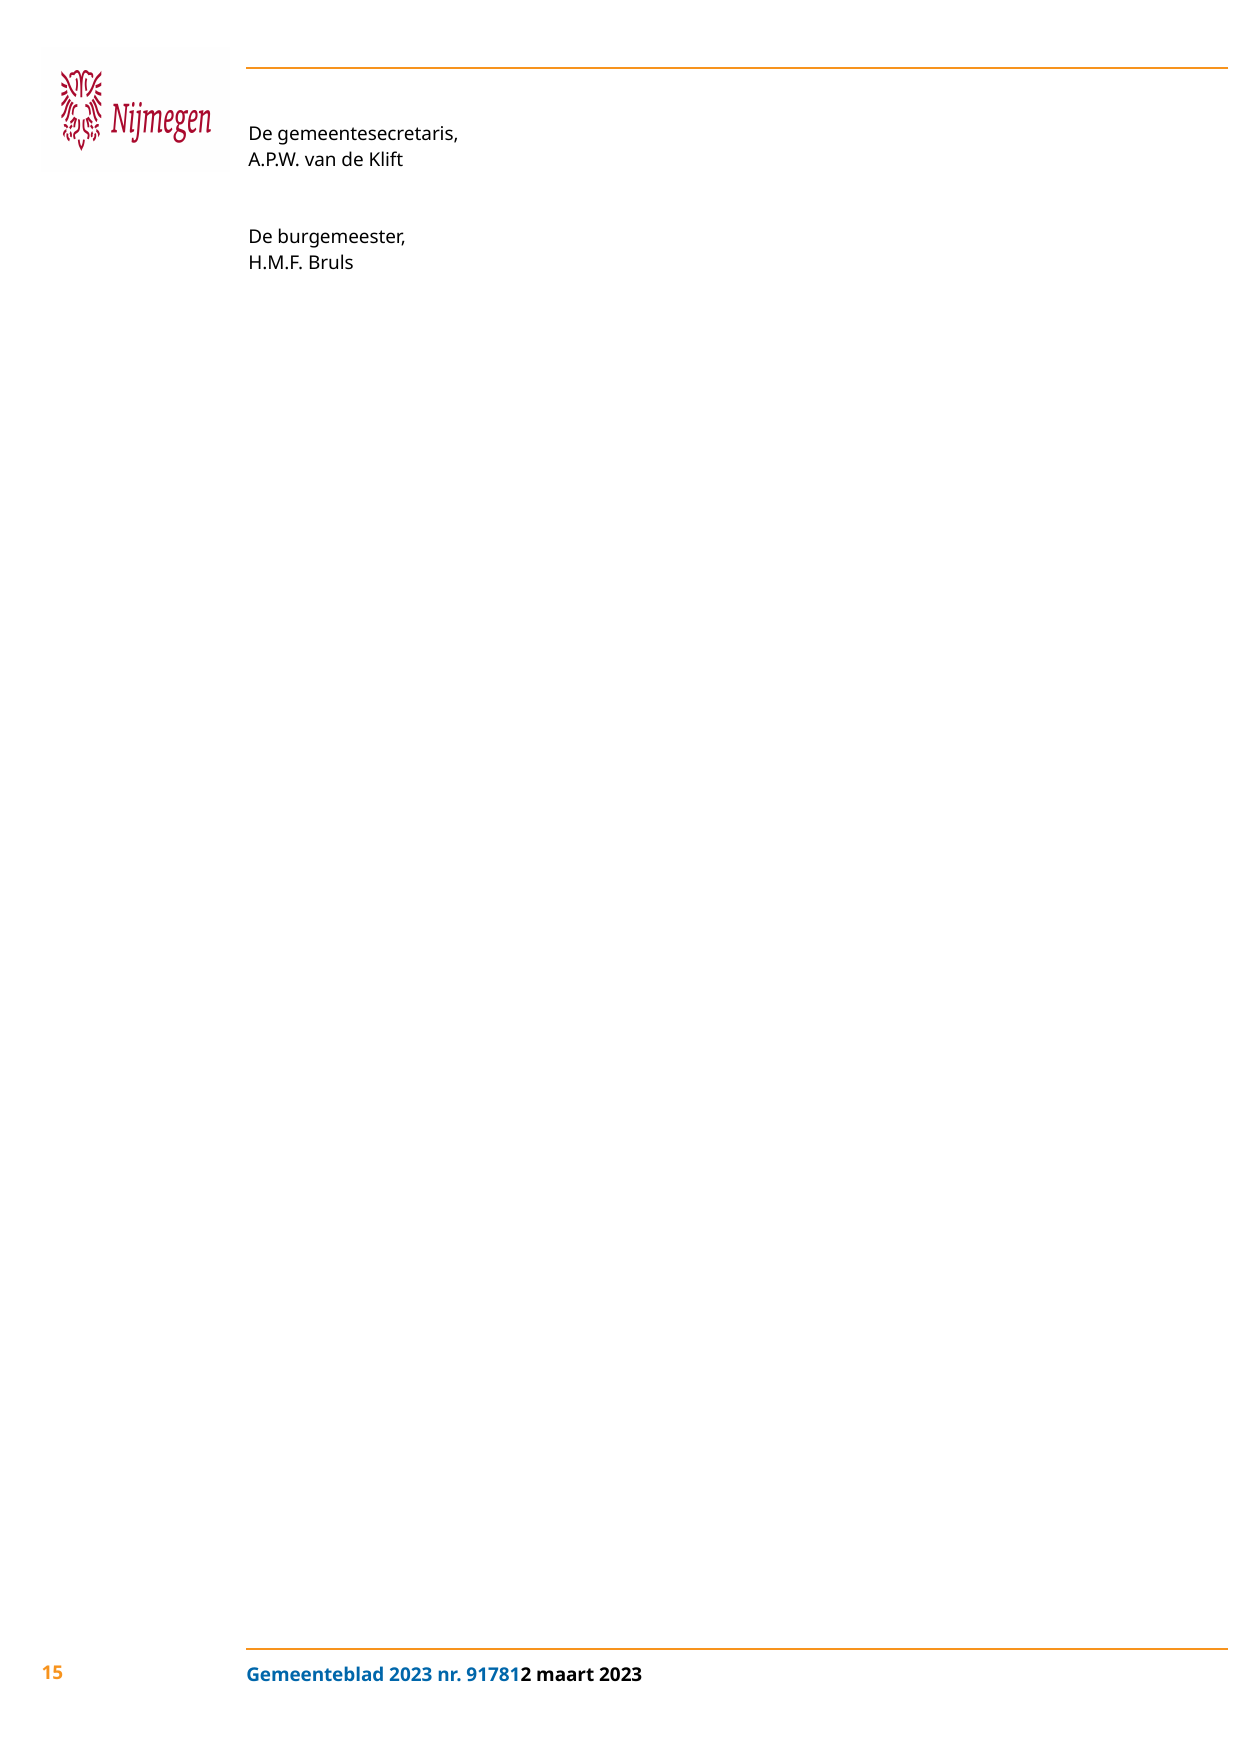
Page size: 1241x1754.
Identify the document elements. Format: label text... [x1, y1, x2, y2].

text H.M.F. Bruls [248, 249, 1152, 275]
picture [41, 47, 231, 172]
text De gemeentesecretaris, [248, 121, 1152, 146]
text De burgemeester, [248, 223, 1152, 249]
text A.P.W. van de Klift [248, 146, 1152, 172]
